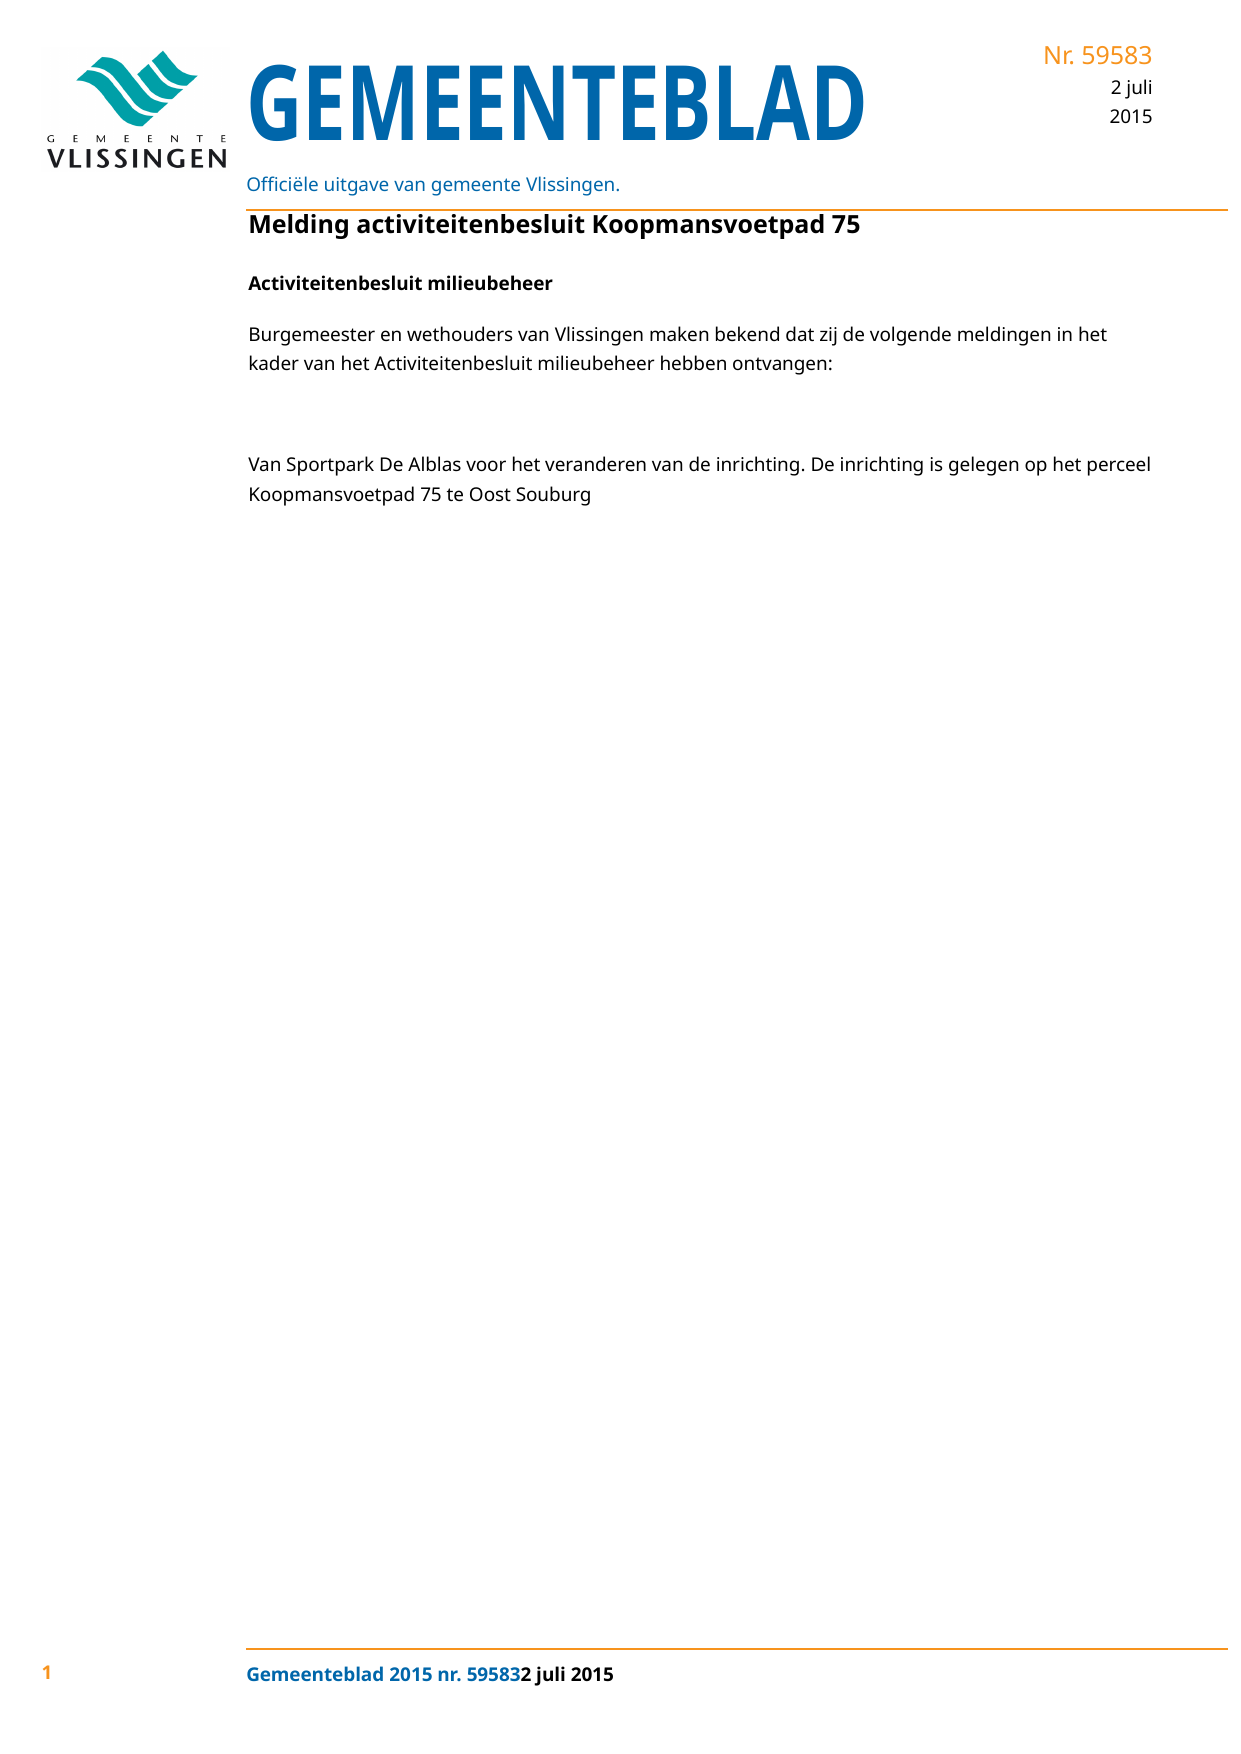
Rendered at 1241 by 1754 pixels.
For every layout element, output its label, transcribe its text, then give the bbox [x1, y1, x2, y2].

text Activiteitenbesluit milieubeheer [248, 270, 1152, 296]
picture [41, 47, 231, 172]
text Van Sportpark De Alblas voor het veranderen van de inrichting. De inrichting is gelegen op het perceel Koopmansvoetpad 75 te Oost Souburg [248, 451, 1152, 506]
text Melding activiteitenbesluit Koopmansvoetpad 75 [248, 211, 1152, 241]
text Burgemeester en wethouders van Vlissingen maken bekend dat zij de volgende meldingen in het kader van het Activiteitenbesluit milieubeheer hebben ontvangen: [248, 321, 1152, 376]
